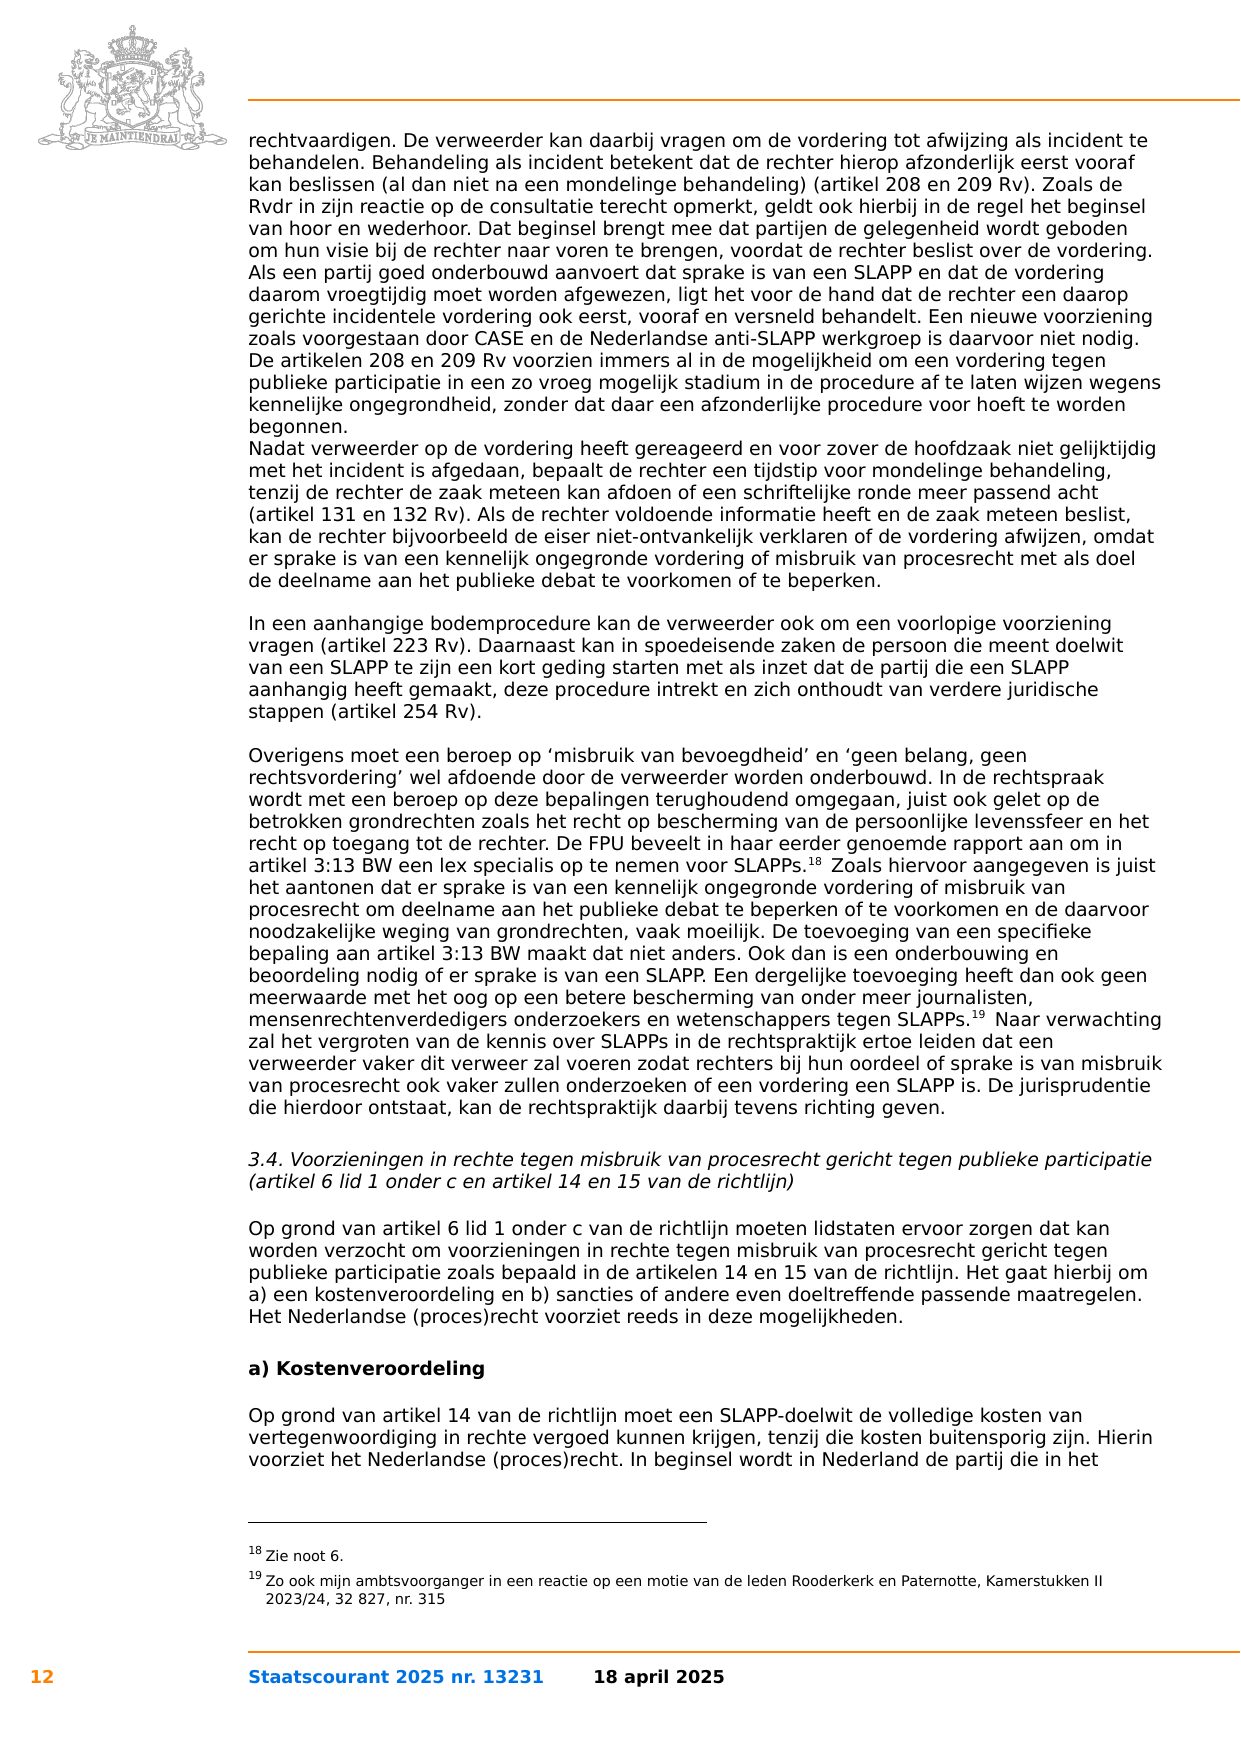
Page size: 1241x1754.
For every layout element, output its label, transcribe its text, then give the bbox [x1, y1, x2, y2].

text Op grond van artikel 14 van de richtlijn moet een SLAPP-doelwit de volledige kosten van vertegenwoordiging in rechte vergoed kunnen krijgen, tenzij die kosten buitensporig zijn. Hierin voorziet het Nederlandse (proces)recht. In beginsel wordt in Nederland de partij die in het [248, 1404, 1163, 1471]
text In een aanhangige bodemprocedure kan de verweerder ook om een voorlopige voorziening vragen (artikel 223 Rv). Daarnaast kan in spoedeisende zaken de persoon die meent doelwit van een SLAPP te zijn een kort geding starten met als inzet dat de partij die een SLAPP aanhangig heeft gemaakt, deze procedure intrekt en zich onthoudt van verdere juridische stappen (artikel 254 Rv). [248, 613, 1163, 723]
picture [38, 25, 227, 150]
text Nadat verweerder op de vordering heeft gereageerd en voor zover de hoofdzaak niet gelijktijdig met het incident is afgedaan, bepaalt de rechter een tijdstip voor mondelinge behandeling, tenzij de rechter de zaak meteen kan afdoen of een schriftelijke ronde meer passend acht (artikel 131 en 132 Rv). Als de rechter voldoende informatie heeft en de zaak meteen beslist, kan de rechter bijvoorbeeld de eiser niet-ontvankelijk verklaren of de vordering afwijzen, omdat er sprake is van een kennelijk ongegronde vordering of misbruik van procesrecht met als doel de deelname aan het publieke debat te voorkomen of te beperken. [248, 438, 1163, 591]
text Overigens moet een beroep op ‘misbruik van bevoegdheid’ en ‘geen belang, geen rechtsvordering’ wel afdoende door de verweerder worden onderbouwd. In de rechtspraak wordt met een beroep op deze bepalingen terughoudend omgegaan, juist ook gelet op de betrokken grondrechten zoals het recht op bescherming van de persoonlijke levenssfeer en het recht op toegang tot de rechter. De FPU beveelt in haar eerder genoemde rapport aan om in artikel 3:13 BW een lex specialis op te nemen voor SLAPPs. Zoals hiervoor aangegeven is juist het aantonen dat er sprake is van een kennelijk ongegronde vordering of misbruik van procesrecht om deelname aan het publieke debat te beperken of te voorkomen en de daarvoor noodzakelijke weging van grondrechten, vaak moeilijk. De toevoeging van een specifieke bepaling aan artikel 3:13 BW maakt dat niet anders. Ook dan is een onderbouwing en beoordeling nodig of er sprake is van een SLAPP. Een dergelijke toevoeging heeft dan ook geen meerwaarde met het oog op een betere bescherming van onder meer journalisten, mensenrechtenverdedigers onderzoekers en wetenschappers tegen SLAPPs. Naar verwachting zal het vergroten van de kennis over SLAPPs in de rechtspraktijk ertoe leiden dat een verweerder vaker dit verweer zal voeren zodat rechters bij hun oordeel of sprake is van misbruik van procesrecht ook vaker zullen onderzoeken of een vordering een SLAPP is. De jurisprudentie die hierdoor ontstaat, kan de rechtspraktijk daarbij tevens richting geven. [248, 745, 1163, 1119]
text Zie noot 6. [248, 1544, 1163, 1566]
subtitle 3.4. Voorzieningen in rechte tegen misbruik van procesrecht gericht tegen publieke participatie (artikel 6 lid 1 onder c en artikel 14 en 15 van de richtlijn) [248, 1149, 1163, 1193]
subtitle a) Kostenveroordeling [248, 1358, 1163, 1379]
text rechtvaardigen. De verweerder kan daarbij vragen om de vordering tot afwijzing als incident te behandelen. Behandeling als incident betekent dat de rechter hierop afzonderlijk eerst vooraf kan beslissen (al dan niet na een mondelinge behandeling) (artikel 208 en 209 Rv). Zoals de Rvdr in zijn reactie op de consultatie terecht opmerkt, geldt ook hierbij in de regel het beginsel van hoor en wederhoor. Dat beginsel brengt mee dat partijen de gelegenheid wordt geboden om hun visie bij de rechter naar voren te brengen, voordat de rechter beslist over de vordering. Als een partij goed onderbouwd aanvoert dat sprake is van een SLAPP en dat de vordering daarom vroegtijdig moet worden afgewezen, ligt het voor de hand dat de rechter een daarop gerichte incidentele vordering ook eerst, vooraf en versneld behandelt. Een nieuwe voorziening zoals voorgestaan door CASE en de Nederlandse anti-SLAPP werkgroep is daarvoor niet nodig. De artikelen 208 en 209 Rv voorzien immers al in de mogelijkheid om een vordering tegen publieke participatie in een zo vroeg mogelijk stadium in de procedure af te laten wijzen wegens kennelijke ongegrondheid, zonder dat daar een afzonderlijke procedure voor hoeft te worden begonnen. [248, 130, 1163, 438]
text Zo ook mijn ambtsvoorganger in een reactie op een motie van de leden Rooderkerk en Paternotte, Kamerstukken II 2023/24, 32 827, nr. 315 [248, 1569, 1163, 1608]
text Op grond van artikel 6 lid 1 onder c van de richtlijn moeten lidstaten ervoor zorgen dat kan worden verzocht om voorzieningen in rechte tegen misbruik van procesrecht gericht tegen publieke participatie zoals bepaald in de artikelen 14 en 15 van de richtlijn. Het gaat hierbij om a) een kostenveroordeling en b) sancties of andere even doeltreffende passende maatregelen. Het Nederlandse (proces)recht voorziet reeds in deze mogelijkheden. [248, 1218, 1163, 1328]
